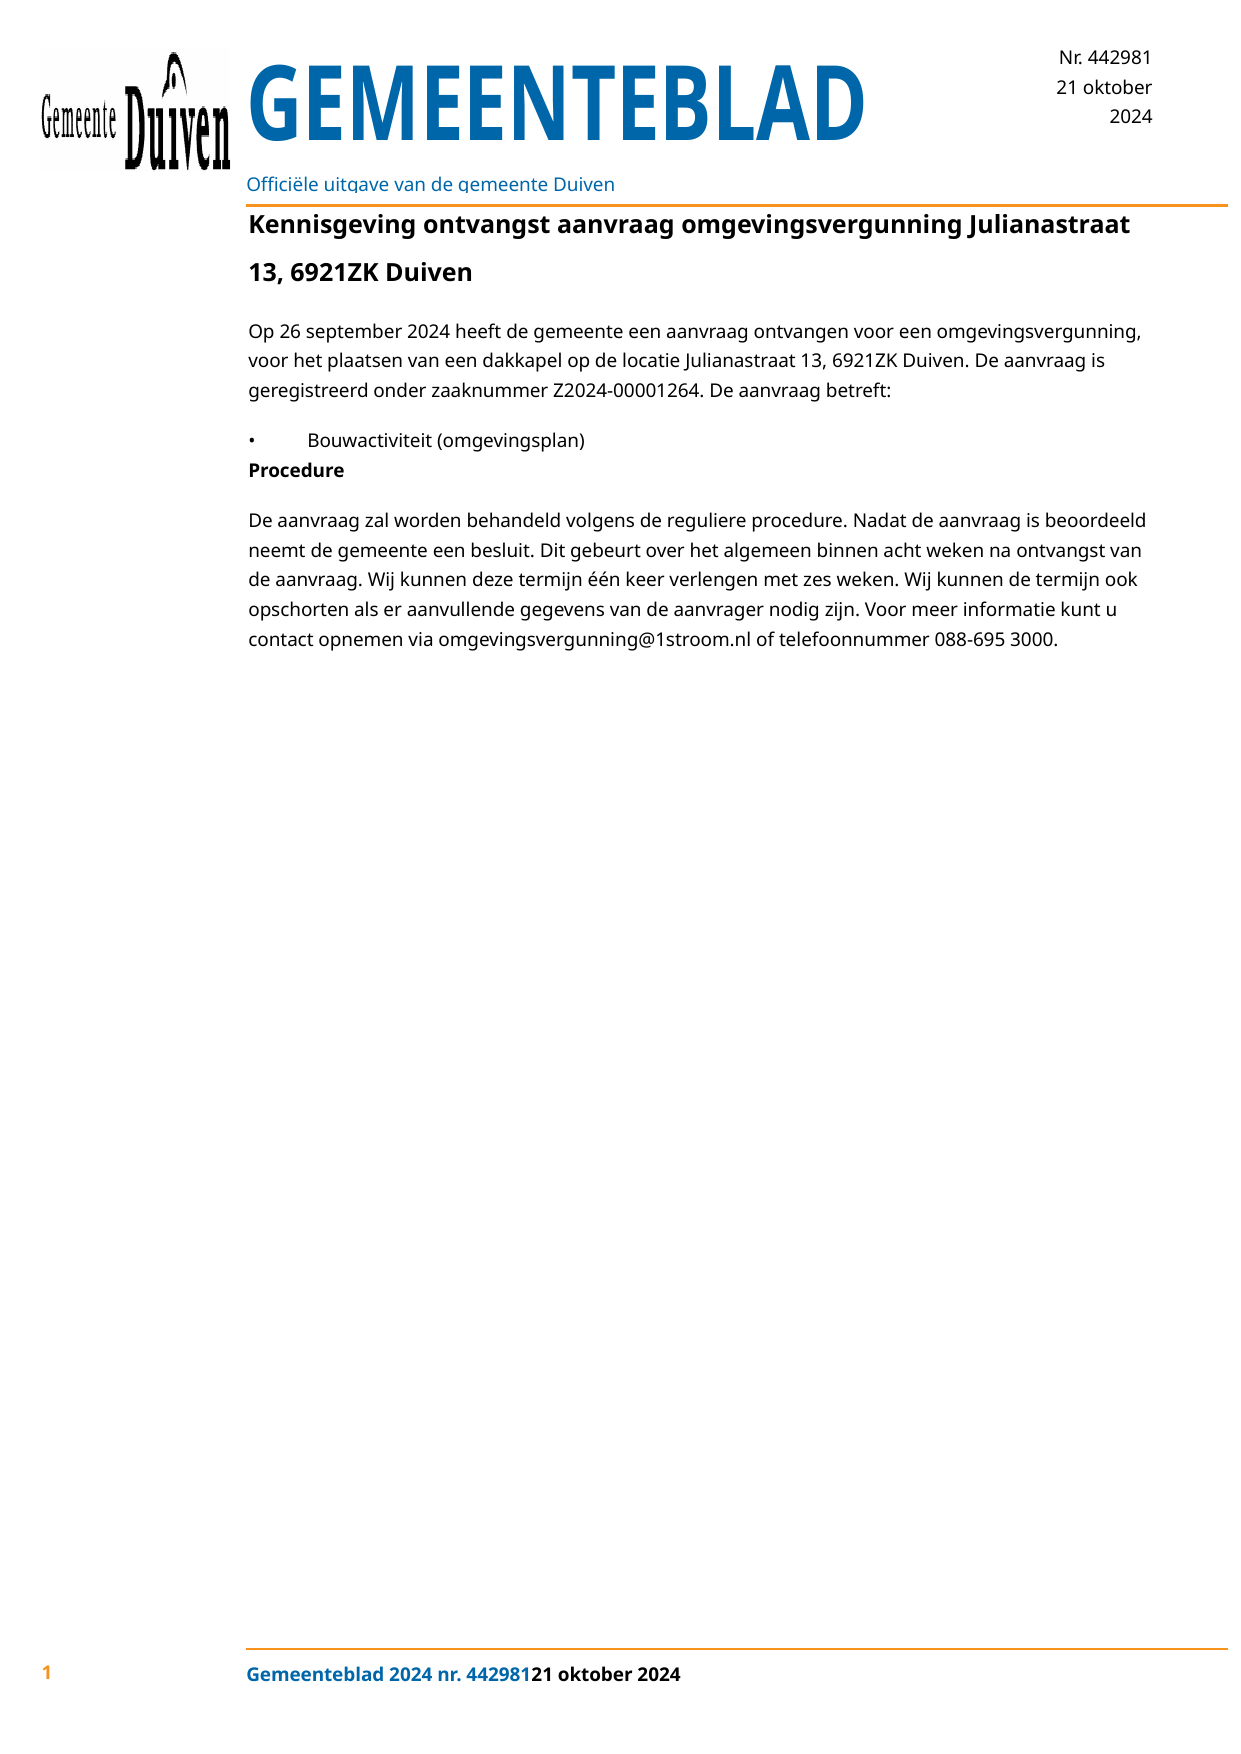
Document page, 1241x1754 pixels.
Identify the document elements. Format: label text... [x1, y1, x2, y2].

picture [41, 47, 231, 172]
text Kennisgeving ontvangst aanvraag omgevingsvergunning Julianastraat 13, 6921ZK Duiven [248, 207, 1152, 288]
text Procedure [248, 457, 1152, 483]
list Bouwactiviteit (omgevingsplan) [248, 427, 1152, 453]
text Op 26 september 2024 heeft de gemeente een aanvraag ontvangen voor een omgevingsvergunning, voor het plaatsen van een dakkapel op de locatie Julianastraat 13, 6921ZK Duiven. De aanvraag is geregistreerd onder zaaknummer Z2024-00001264. De aanvraag betreft: [248, 318, 1152, 403]
text De aanvraag zal worden behandeld volgens de reguliere procedure. Nadat de aanvraag is beoordeeld neemt de gemeente een besluit. Dit gebeurt over het algemeen binnen acht weken na ontvangst van de aanvraag. Wij kunnen deze termijn één keer verlengen met zes weken. Wij kunnen de termijn ook opschorten als er aanvullende gegevens van de aanvrager nodig zijn. Voor meer informatie kunt u contact opnemen via omgevingsvergunning@1stroom.nl of telefoonnummer 088-695 3000. [248, 507, 1152, 652]
